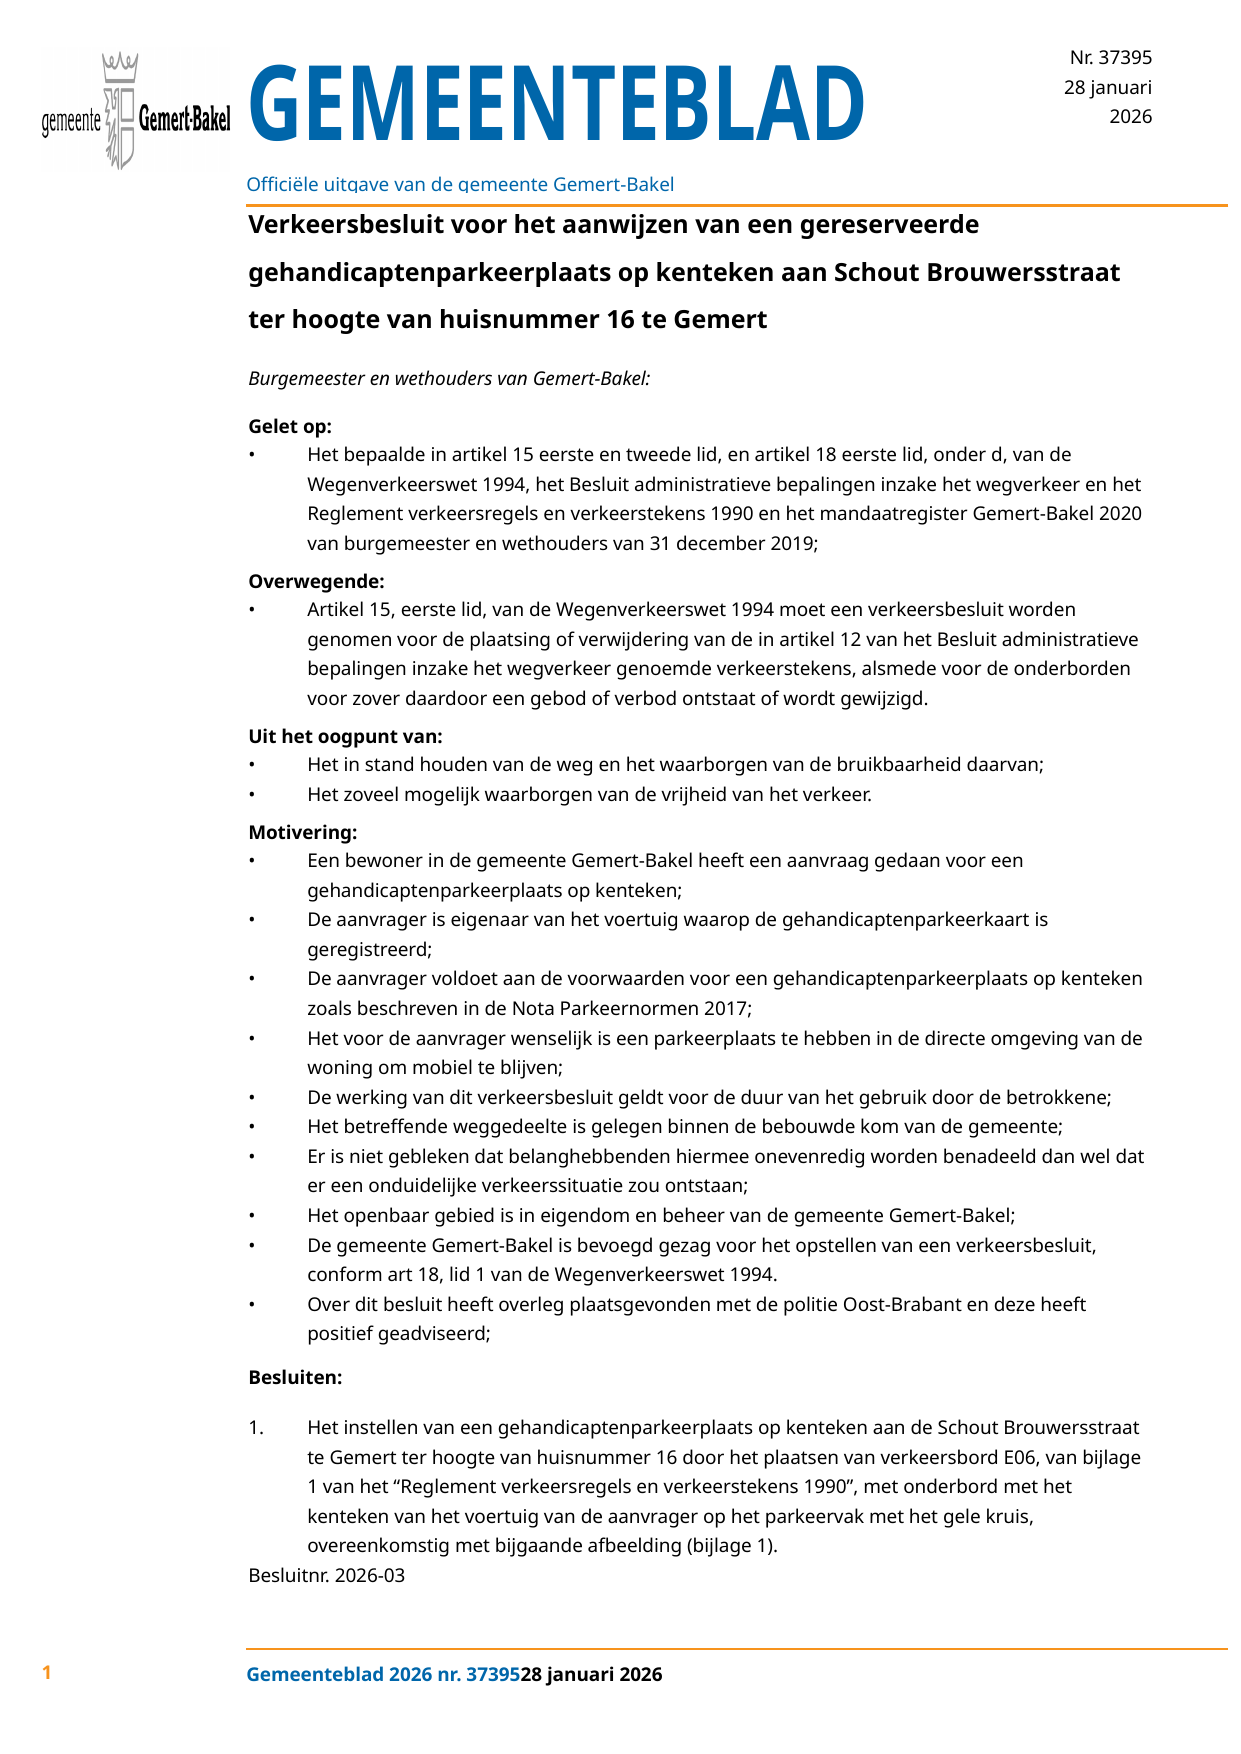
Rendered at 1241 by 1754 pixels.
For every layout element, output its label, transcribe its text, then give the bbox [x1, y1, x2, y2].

list Het instellen van een gehandicaptenparkeerplaats op kenteken aan de Schout Brouwersstraat te Gemert ter hoogte van huisnummer 16 door het plaatsen van verkeersbord E06, van bijlage 1 van het “Reglement verkeersregels en verkeerstekens 1990”, met onderbord met het kenteken van het voertuig van de aanvrager op het parkeervak met het gele kruis, overeenkomstig met bijgaande afbeelding (bijlage 1). [248, 1414, 1152, 1558]
list Over dit besluit heeft overleg plaatsgevonden met de politie Oost-Brabant en deze heeft positief geadviseerd; [248, 1291, 1152, 1346]
list Het betreffende weggedeelte is gelegen binnen de bebouwde kom van de gemeente; [248, 1113, 1152, 1139]
text Burgemeester en wethouders van Gemert-Bakel: [248, 366, 1152, 391]
list De aanvrager voldoet aan de voorwaarden voor een gehandicaptenparkeerplaats op kenteken zoals beschreven in de Nota Parkeernormen 2017; [248, 966, 1152, 1021]
list Het voor de aanvrager wenselijk is een parkeerplaats te hebben in de directe omgeving van de woning om mobiel te blijven; [248, 1025, 1152, 1080]
list Het in stand houden van de weg en het waarborgen van de bruikbaarheid daarvan; [248, 751, 1152, 777]
text Uit het oogpunt van: [248, 723, 1152, 749]
picture [41, 47, 231, 172]
list Het zoveel mogelijk waarborgen van de vrijheid van het verkeer. [248, 781, 1152, 807]
text Verkeersbesluit voor het aanwijzen van een gereserveerde gehandicaptenparkeerplaats op kenteken aan Schout Brouwersstraat ter hoogte van huisnummer 16 te Gemert [248, 207, 1152, 336]
list De werking van dit verkeersbesluit geldt voor de duur van het gebruik door de betrokkene; [248, 1084, 1152, 1110]
list De aanvrager is eigenaar van het voertuig waarop de gehandicaptenparkeerkaart is geregistreerd; [248, 906, 1152, 962]
list De gemeente Gemert-Bakel is bevoegd gezag voor het opstellen van een verkeersbesluit, conform art 18, lid 1 van de Wegenverkeerswet 1994. [248, 1232, 1152, 1287]
list Er is niet gebleken dat belanghebbenden hiermee onevenredig worden benadeeld dan wel dat er een onduidelijke verkeerssituatie zou ontstaan; [248, 1143, 1152, 1198]
text Motivering: [248, 819, 1152, 845]
text Gelet op: [248, 413, 1152, 439]
text Overwegende: [248, 568, 1152, 594]
text Besluiten: [248, 1364, 1152, 1389]
list Een bewoner in de gemeente Gemert-Bakel heeft een aanvraag gedaan voor een gehandicaptenparkeerplaats op kenteken; [248, 847, 1152, 903]
list Artikel 15, eerste lid, van de Wegenverkeerswet 1994 moet een verkeersbesluit worden genomen voor de plaatsing of verwijdering van de in artikel 12 van het Besluit administratieve bepalingen inzake het wegverkeer genoemde verkeerstekens, alsmede voor de onderborden voor zover daardoor een gebod of verbod ontstaat of wordt gewijzigd. [248, 596, 1152, 711]
list Het openbaar gebied is in eigendom en beheer van de gemeente Gemert-Bakel; [248, 1202, 1152, 1228]
list Het bepaalde in artikel 15 eerste en tweede lid, en artikel 18 eerste lid, onder d, van de Wegenverkeerswet 1994, het Besluit administratieve bepalingen inzake het wegverkeer en het Reglement verkeersregels en verkeerstekens 1990 en het mandaatregister Gemert-Bakel 2020 van burgemeester en wethouders van 31 december 2019; [248, 441, 1152, 556]
text Besluitnr. 2026-03 [248, 1562, 1152, 1588]
